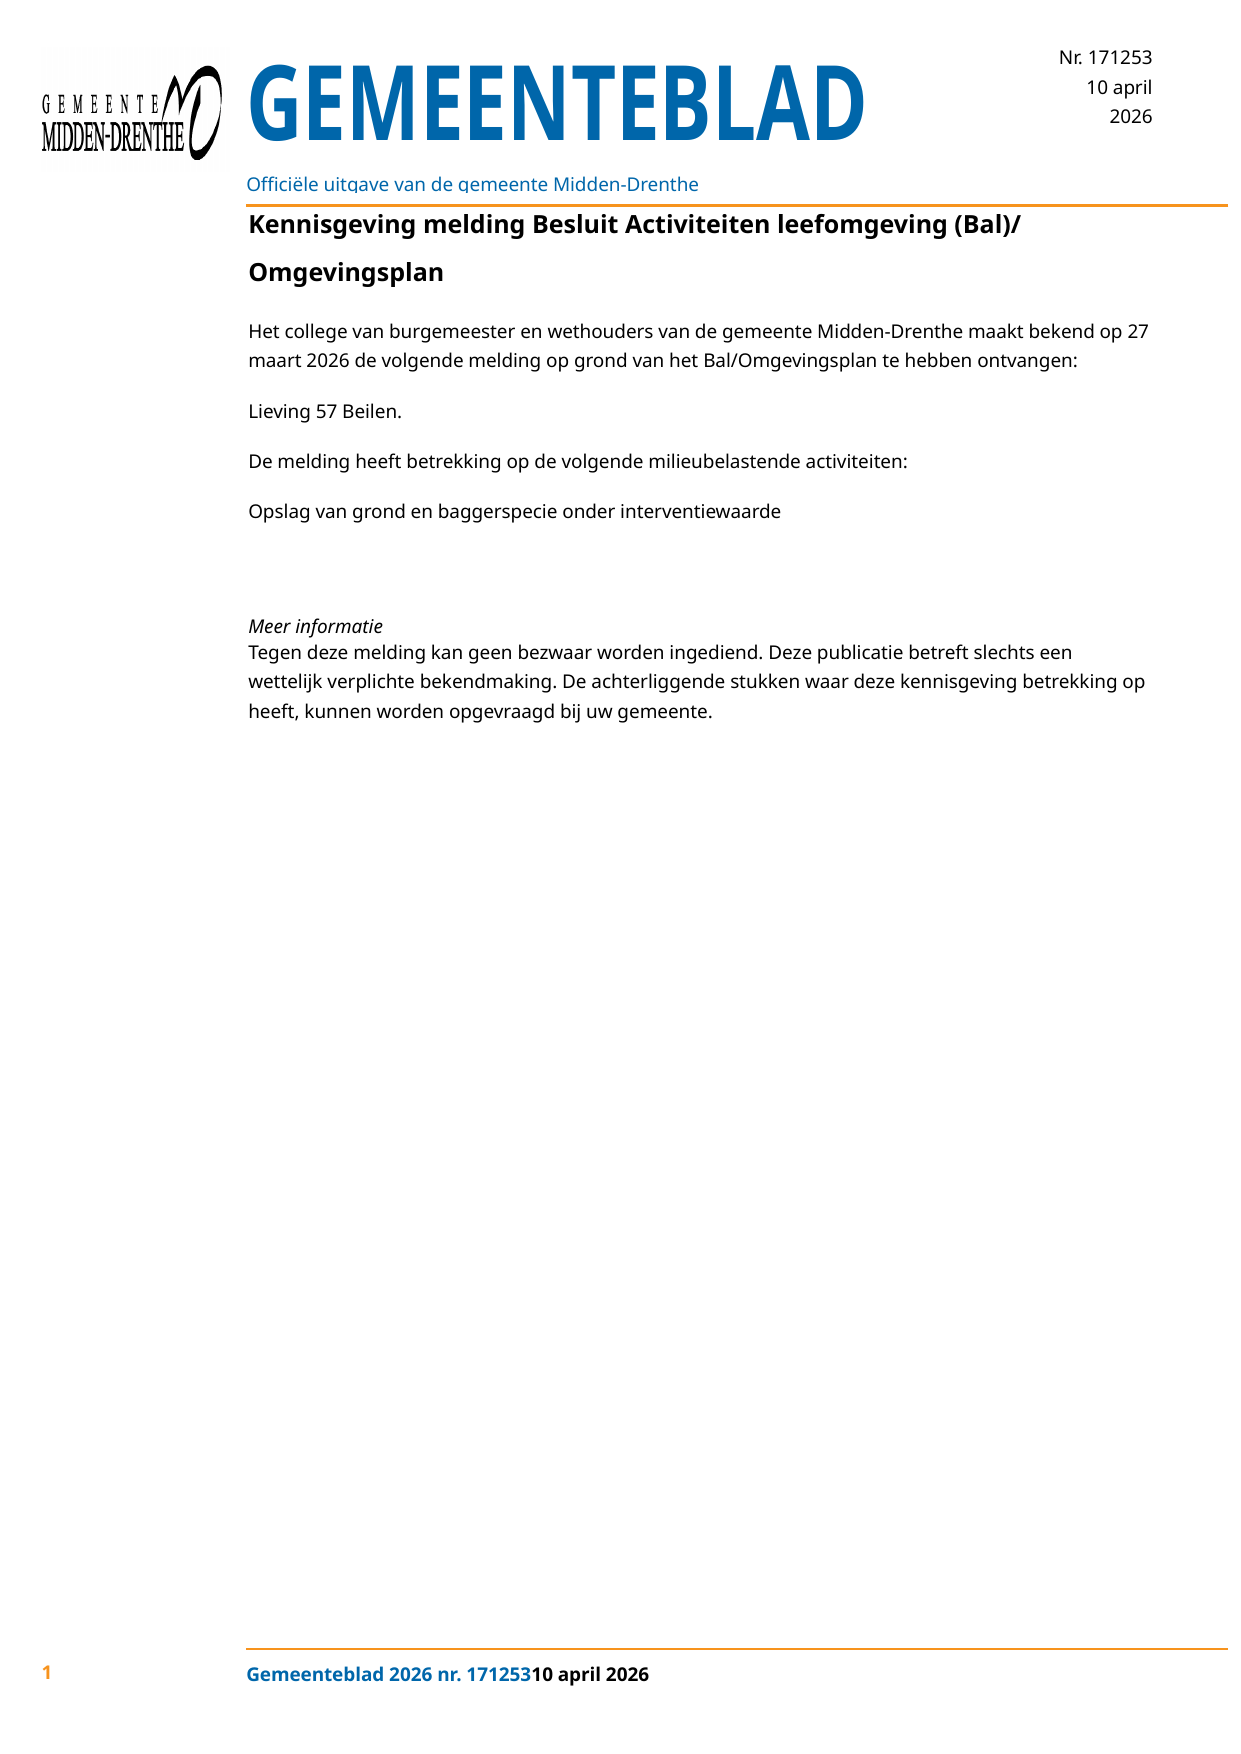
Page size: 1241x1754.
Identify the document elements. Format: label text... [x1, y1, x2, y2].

text Lieving 57 Beilen. [248, 398, 1152, 424]
text Tegen deze melding kan geen bezwaar worden ingediend. Deze publicatie betreft slechts een wettelijk verplichte bekendmaking. De achterliggende stukken waar deze kennisgeving betrekking op heeft, kunnen worden opgevraagd bij uw gemeente. [248, 639, 1152, 724]
text Opslag van grond en baggerspecie onder interventiewaarde [248, 499, 1152, 524]
text Het college van burgemeester en wethouders van de gemeente Midden-Drenthe maakt bekend op 27 maart 2026 de volgende melding op grond van het Bal/Omgevingsplan te hebben ontvangen: [248, 318, 1152, 373]
text Kennisgeving melding Besluit Activiteiten leefomgeving (Bal)/ Omgevingsplan [248, 207, 1152, 288]
text De melding heeft betrekking op de volgende milieubelastende activiteiten: [248, 448, 1152, 474]
picture [41, 47, 231, 172]
text Meer informatie [248, 613, 1152, 639]
